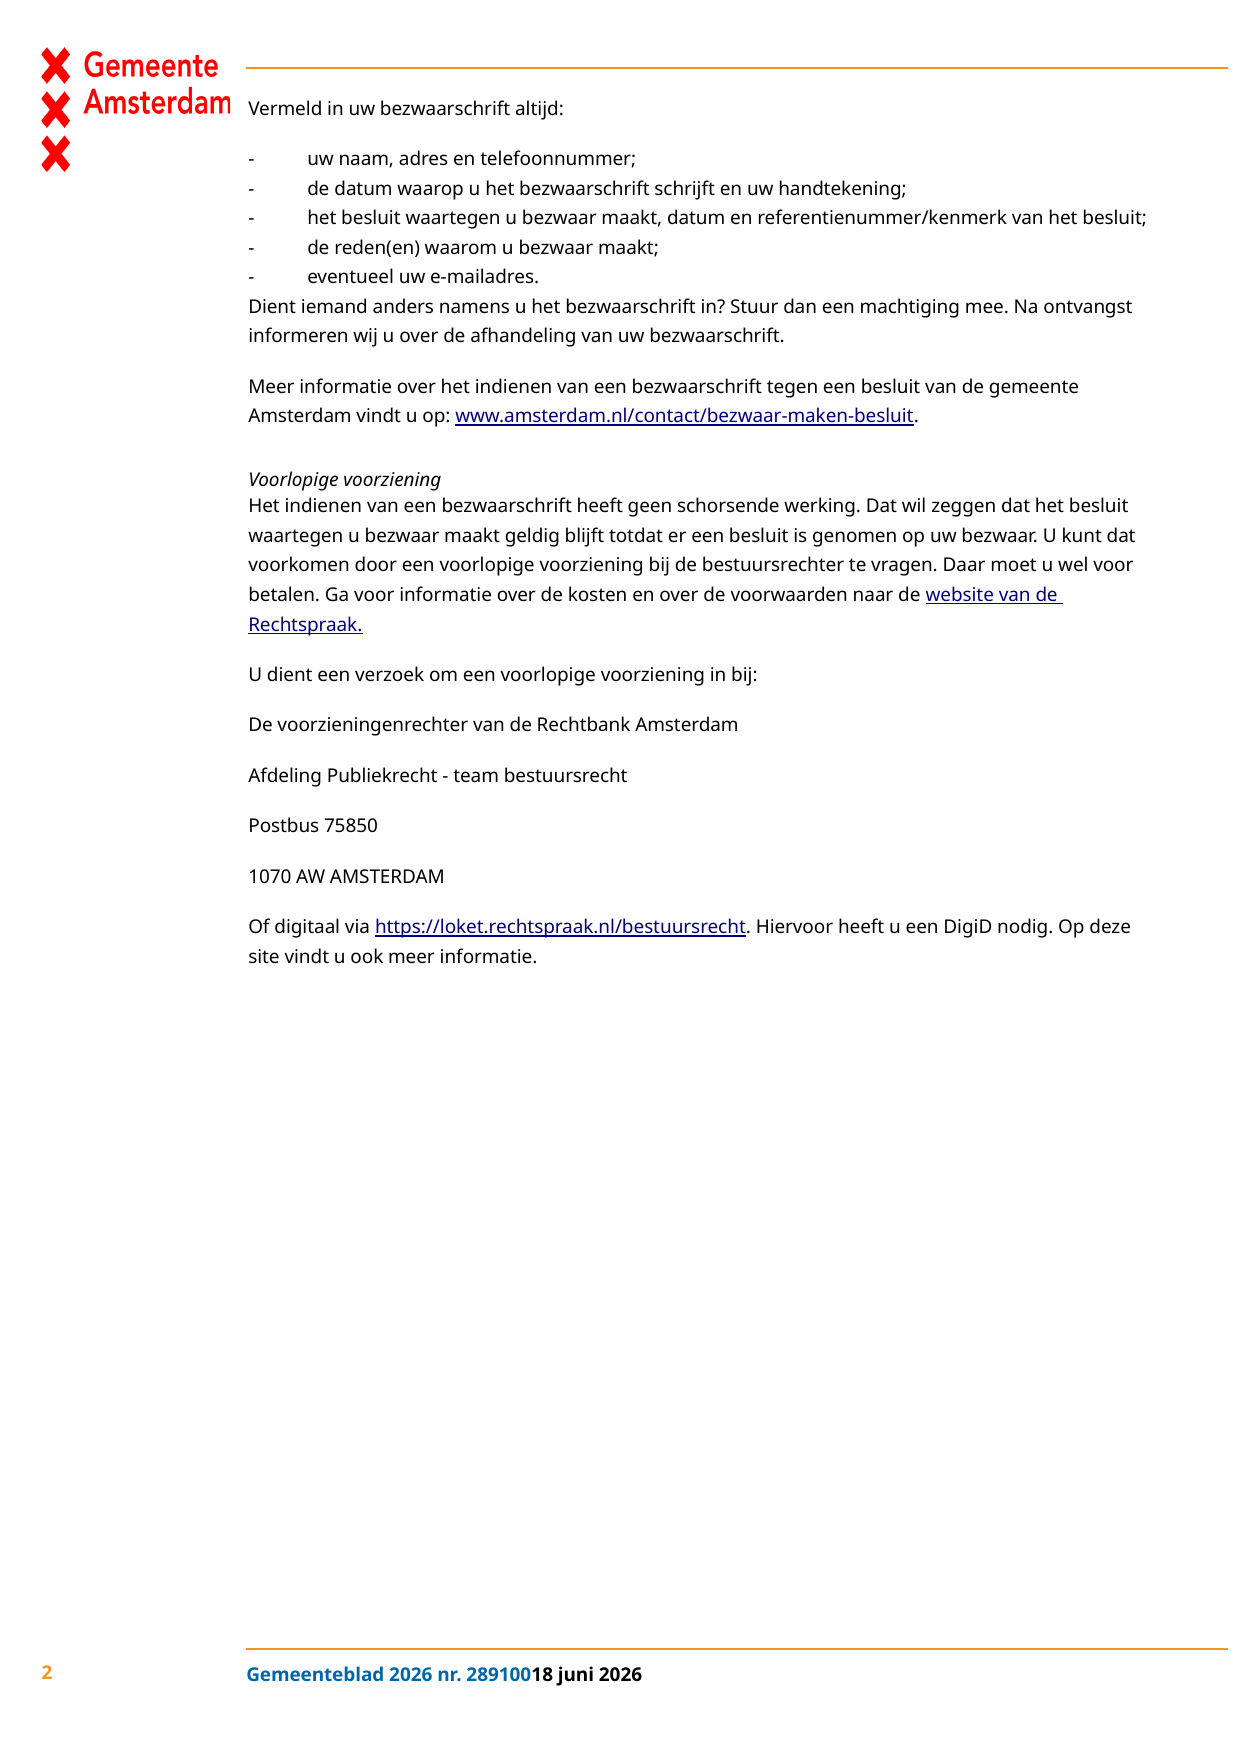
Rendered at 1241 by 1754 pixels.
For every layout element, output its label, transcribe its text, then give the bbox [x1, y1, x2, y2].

text De voorzieningenrechter van de Rechtbank Amsterdam [248, 712, 1152, 737]
text 1070 AW AMSTERDAM [248, 863, 1152, 888]
text U dient een verzoek om een voorlopige voorziening in bij: [248, 661, 1152, 687]
text Vermeld in uw bezwaarschrift altijd: [248, 95, 1152, 121]
list de reden(en) waarom u bezwaar maakt; [248, 234, 1152, 260]
text Dient iemand anders namens u het bezwaarschrift in? Stuur dan een machtiging mee. Na ontvangst informeren wij u over de afhandeling van uw bezwaarschrift. [248, 293, 1152, 348]
text Postbus 75850 [248, 812, 1152, 838]
text Meer informatie over het indienen van een bezwaarschrift tegen een besluit van de gemeente Amsterdam vindt u op: www.amsterdam.nl/contact/bezwaar-maken-besluit. [248, 373, 1152, 428]
list eventueel uw e-mailadres. [248, 263, 1152, 289]
list het besluit waartegen u bezwaar maakt, datum en referentienummer/kenmerk van het besluit; [248, 204, 1152, 230]
text Of digitaal via https://loket.rechtspraak.nl/bestuursrecht. Hiervoor heeft u een DigiD nodig. Op deze site vindt u ook meer informatie. [248, 913, 1152, 968]
picture [41, 47, 231, 172]
list de datum waarop u het bezwaarschrift schrijft en uw handtekening; [248, 175, 1152, 201]
list uw naam, adres en telefoonnummer; [248, 145, 1152, 171]
text Afdeling Publiekrecht - team bestuursrecht [248, 762, 1152, 788]
text Voorlopige voorziening [248, 467, 1152, 492]
text Het indienen van een bezwaarschrift heeft geen schorsende werking. Dat wil zeggen dat het besluit waartegen u bezwaar maakt geldig blijft totdat er een besluit is genomen op uw bezwaar. U kunt dat voorkomen door een voorlopige voorziening bij de bestuursrechter te vragen. Daar moet u wel voor betalen. Ga voor informatie over de kosten en over de voorwaarden naar de website van de Rechtspraak. [248, 492, 1152, 636]
